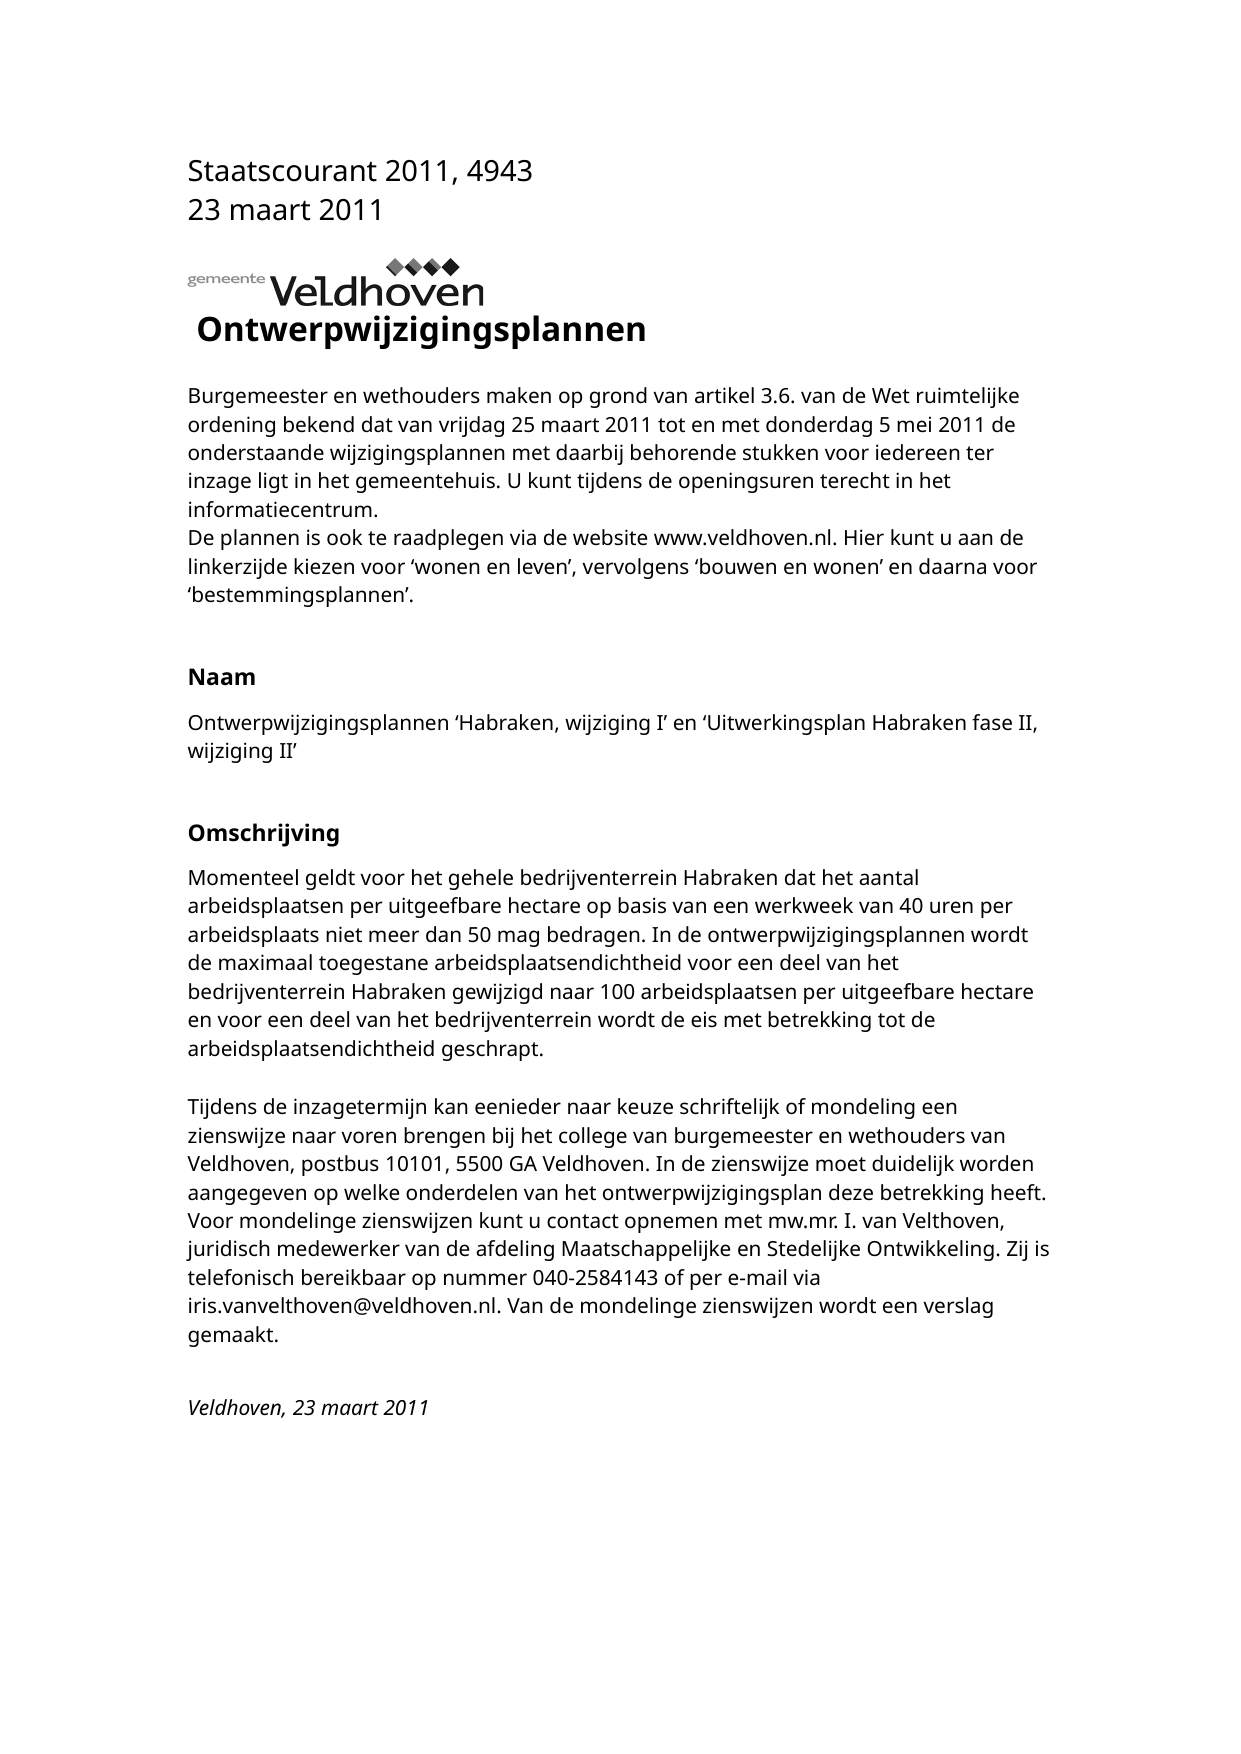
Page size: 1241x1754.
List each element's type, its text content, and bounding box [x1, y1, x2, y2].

subtitle Omschrijving [187, 817, 1053, 848]
subtitle Naam [187, 661, 1053, 693]
subtitle Ontwerpwijzigingsplannen [187, 271, 1053, 351]
text Burgemeester en wethouders maken op grond van artikel 3.6. van de Wet ruimtelijke ordening bekend dat van vrijdag 25 maart 2011 tot en met donderdag 5 mei 2011 de onderstaande wijzigingsplannen met daarbij behorende stukken voor iedereen ter inzage ligt in het gemeentehuis. U kunt tijdens de openingsuren terecht in het informatiecentrum. [187, 381, 1053, 523]
picture [187, 258, 484, 306]
text De plannen is ook te raadplegen via de website www.veldhoven.nl. Hier kunt u aan de linkerzijde kiezen voor ‘wonen en leven’, vervolgens ‘bouwen en wonen’ en daarna voor ‘bestemmingsplannen’. [187, 523, 1053, 609]
text Voor mondelinge zienswijzen kunt u contact opnemen met mw.mr. I. van Velthoven, juridisch medewerker van de afdeling Maatschappelijke en Stedelijke Ontwikkeling. Zij is telefonisch bereikbaar op nummer 040-2584143 of per e-mail via iris.vanvelthoven@veldhoven.nl. Van de mondelinge zienswijzen wordt een verslag gemaakt. [187, 1206, 1053, 1348]
text 23 maart 2011 [187, 190, 1053, 229]
text Staatscourant 2011, 4943 [187, 150, 1053, 190]
text Momenteel geldt voor het gehele bedrijventerrein Habraken dat het aantal arbeidsplaatsen per uitgeefbare hectare op basis van een werkweek van 40 uren per arbeidsplaats niet meer dan 50 mag bedragen. In de ontwerpwijzigingsplannen wordt de maximaal toegestane arbeidsplaatsendichtheid voor een deel van het bedrijventerrein Habraken gewijzigd naar 100 arbeidsplaatsen per uitgeefbare hectare en voor een deel van het bedrijventerrein wordt de eis met betrekking tot de arbeidsplaatsendichtheid geschrapt. [187, 863, 1053, 1062]
text Tijdens de inzagetermijn kan eenieder naar keuze schriftelijk of mondeling een zienswijze naar voren brengen bij het college van burgemeester en wethouders van Veldhoven, postbus 10101, 5500 GA Veldhoven. In de zienswijze moet duidelijk worden aangegeven op welke onderdelen van het ontwerpwijzigingsplan deze betrekking heeft. [187, 1092, 1053, 1206]
text Ontwerpwijzigingsplannen ‘Habraken, wijziging I’ en ‘Uitwerkingsplan Habraken fase II, wijziging II’ [187, 708, 1053, 764]
text Veldhoven, 23 maart 2011 [187, 1393, 1053, 1422]
